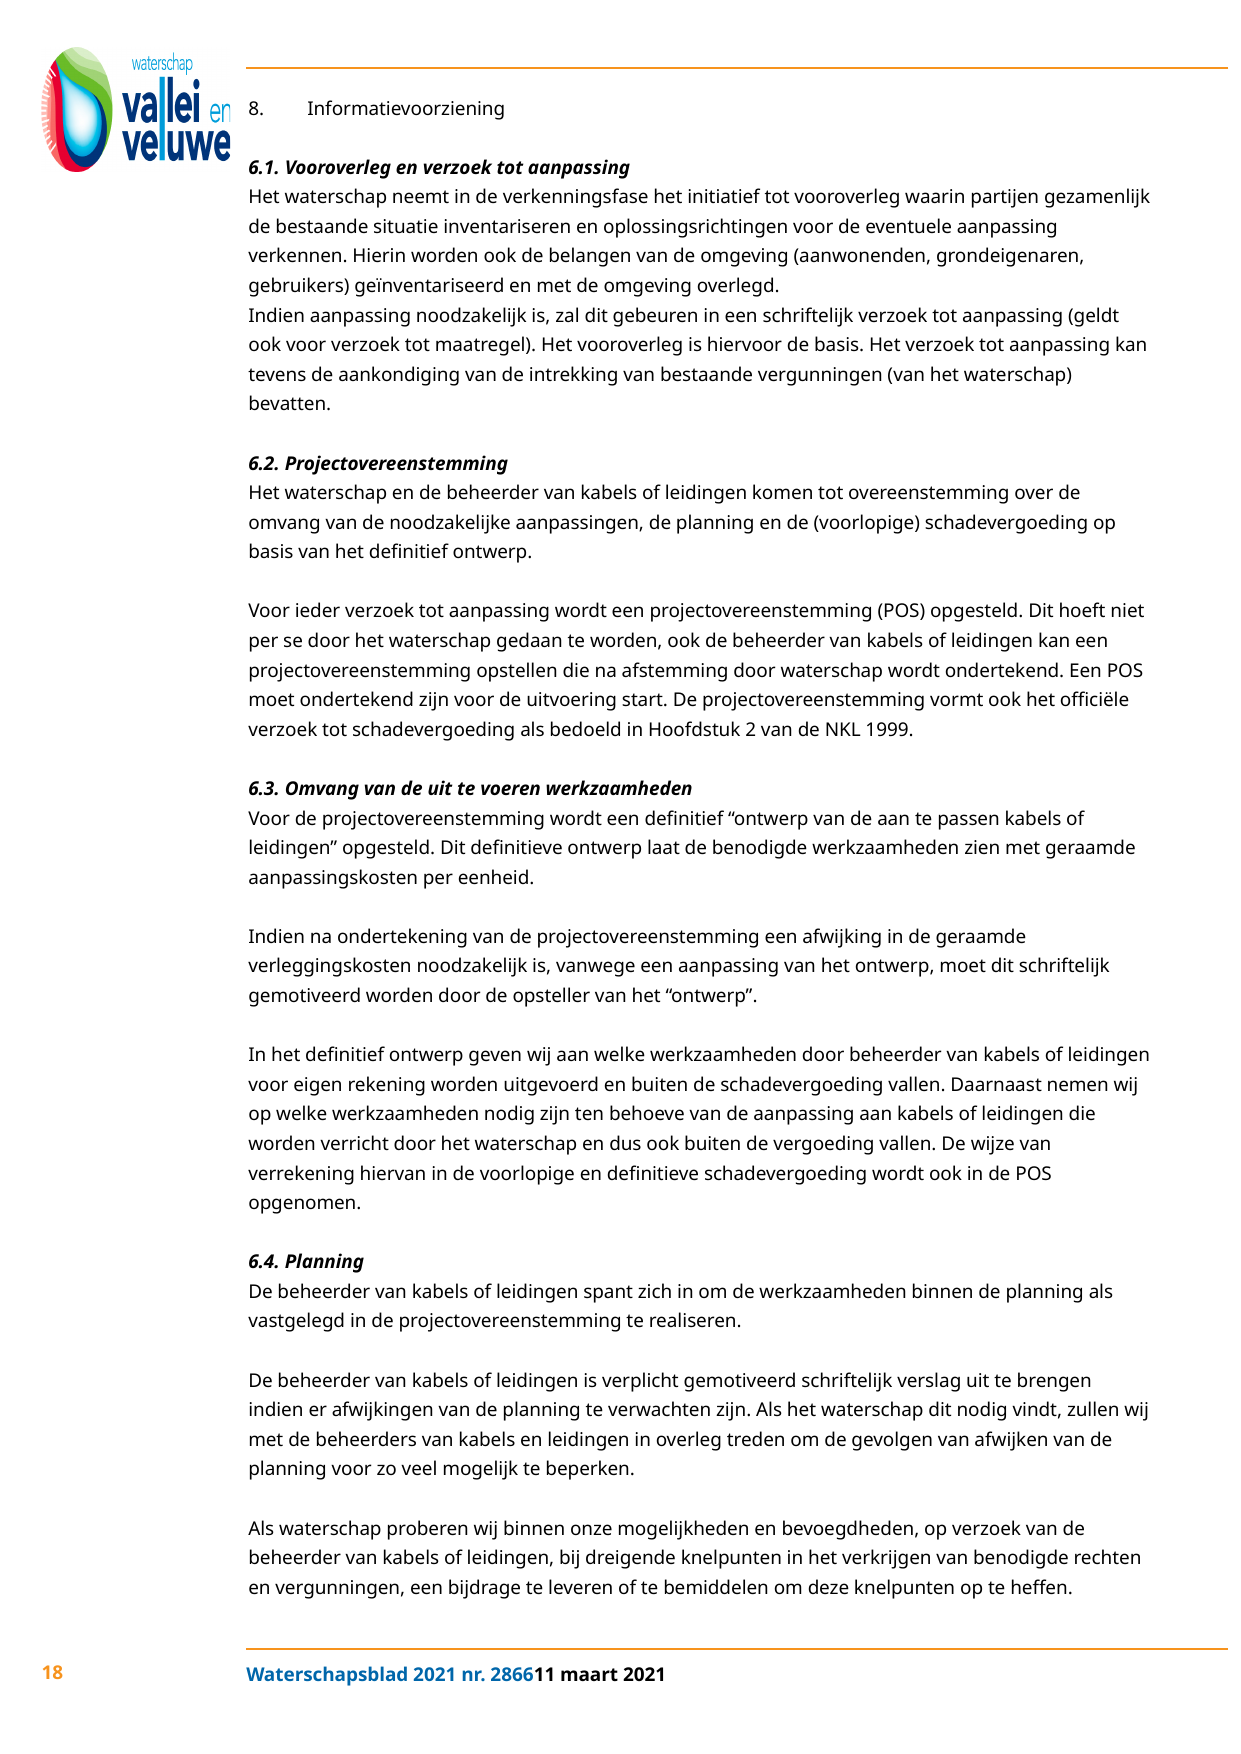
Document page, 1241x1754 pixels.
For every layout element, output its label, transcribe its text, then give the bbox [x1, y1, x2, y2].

text De beheerder van kabels of leidingen is verplicht gemotiveerd schriftelijk verslag uit te brengen indien er afwijkingen van de planning te verwachten zijn. Als het waterschap dit nodig vindt, zullen wij met de beheerders van kabels en leidingen in overleg treden om de gevolgen van afwijken van de planning voor zo veel mogelijk te beperken. [248, 1367, 1152, 1481]
text De beheerder van kabels of leidingen spant zich in om de werkzaamheden binnen de planning als vastgelegd in de projectovereenstemming te realiseren. [248, 1278, 1152, 1333]
text Het waterschap neemt in de verkenningsfase het initiatief tot vooroverleg waarin partijen gezamenlijk de bestaande situatie inventariseren en oplossingsrichtingen voor de eventuele aanpassing verkennen. Hierin worden ook de belangen van de omgeving (aanwonenden, grondeigenaren, gebruikers) geïnventariseerd en met de omgeving overlegd. [248, 183, 1152, 298]
text Indien aanpassing noodzakelijk is, zal dit gebeuren in een schriftelijk verzoek tot aanpassing (geldt ook voor verzoek tot maatregel). Het vooroverleg is hiervoor de basis. Het verzoek tot aanpassing kan tevens de aankondiging van de intrekking van bestaande vergunningen (van het waterschap) bevatten. [248, 302, 1152, 416]
text Indien na ondertekening van de projectovereenstemming een afwijking in de geraamde verleggingskosten noodzakelijk is, vanwege een aanpassing van het ontwerp, moet dit schriftelijk gemotiveerd worden door de opsteller van het “ontwerp”. [248, 923, 1152, 1008]
text In het definitief ontwerp geven wij aan welke werkzaamheden door beheerder van kabels of leidingen voor eigen rekening worden uitgevoerd en buiten de schadevergoeding vallen. Daarnaast nemen wij op welke werkzaamheden nodig zijn ten behoeve van de aanpassing aan kabels of leidingen die worden verricht door het waterschap en dus ook buiten de vergoeding vallen. De wijze van verrekening hiervan in de voorlopige en definitieve schadevergoeding wordt ook in de POS opgenomen. [248, 1041, 1152, 1215]
list Informatievoorziening [248, 95, 1152, 121]
text 6.3. Omvang van de uit te voeren werkzaamheden [248, 775, 1152, 801]
text Voor de projectovereenstemming wordt een definitief “ontwerp van de aan te passen kabels of leidingen” opgesteld. Dit definitieve ontwerp laat de benodigde werkzaamheden zien met geraamde aanpassingskosten per eenheid. [248, 805, 1152, 890]
text Als waterschap proberen wij binnen onze mogelijkheden en bevoegdheden, op verzoek van de beheerder van kabels of leidingen, bij dreigende knelpunten in het verkrijgen van benodigde rechten en vergunningen, een bijdrage te leveren of te bemiddelen om deze knelpunten op te heffen. [248, 1515, 1152, 1600]
text 6.2. Projectovereenstemming [248, 450, 1152, 476]
picture [41, 47, 231, 172]
text Het waterschap en de beheerder van kabels of leidingen komen tot overeenstemming over de omvang van de noodzakelijke aanpassingen, de planning en de (voorlopige) schadevergoeding op basis van het definitief ontwerp. [248, 479, 1152, 564]
text 6.1. Vooroverleg en verzoek tot aanpassing [248, 154, 1152, 180]
text Voor ieder verzoek tot aanpassing wordt een projectovereenstemming (POS) opgesteld. Dit hoeft niet per se door het waterschap gedaan te worden, ook de beheerder van kabels of leidingen kan een projectovereenstemming opstellen die na afstemming door waterschap wordt ondertekend. Een POS moet ondertekend zijn voor de uitvoering start. De projectovereenstemming vormt ook het officiële verzoek tot schadevergoeding als bedoeld in Hoofdstuk 2 van de NKL 1999. [248, 598, 1152, 742]
text 6.4. Planning [248, 1248, 1152, 1274]
